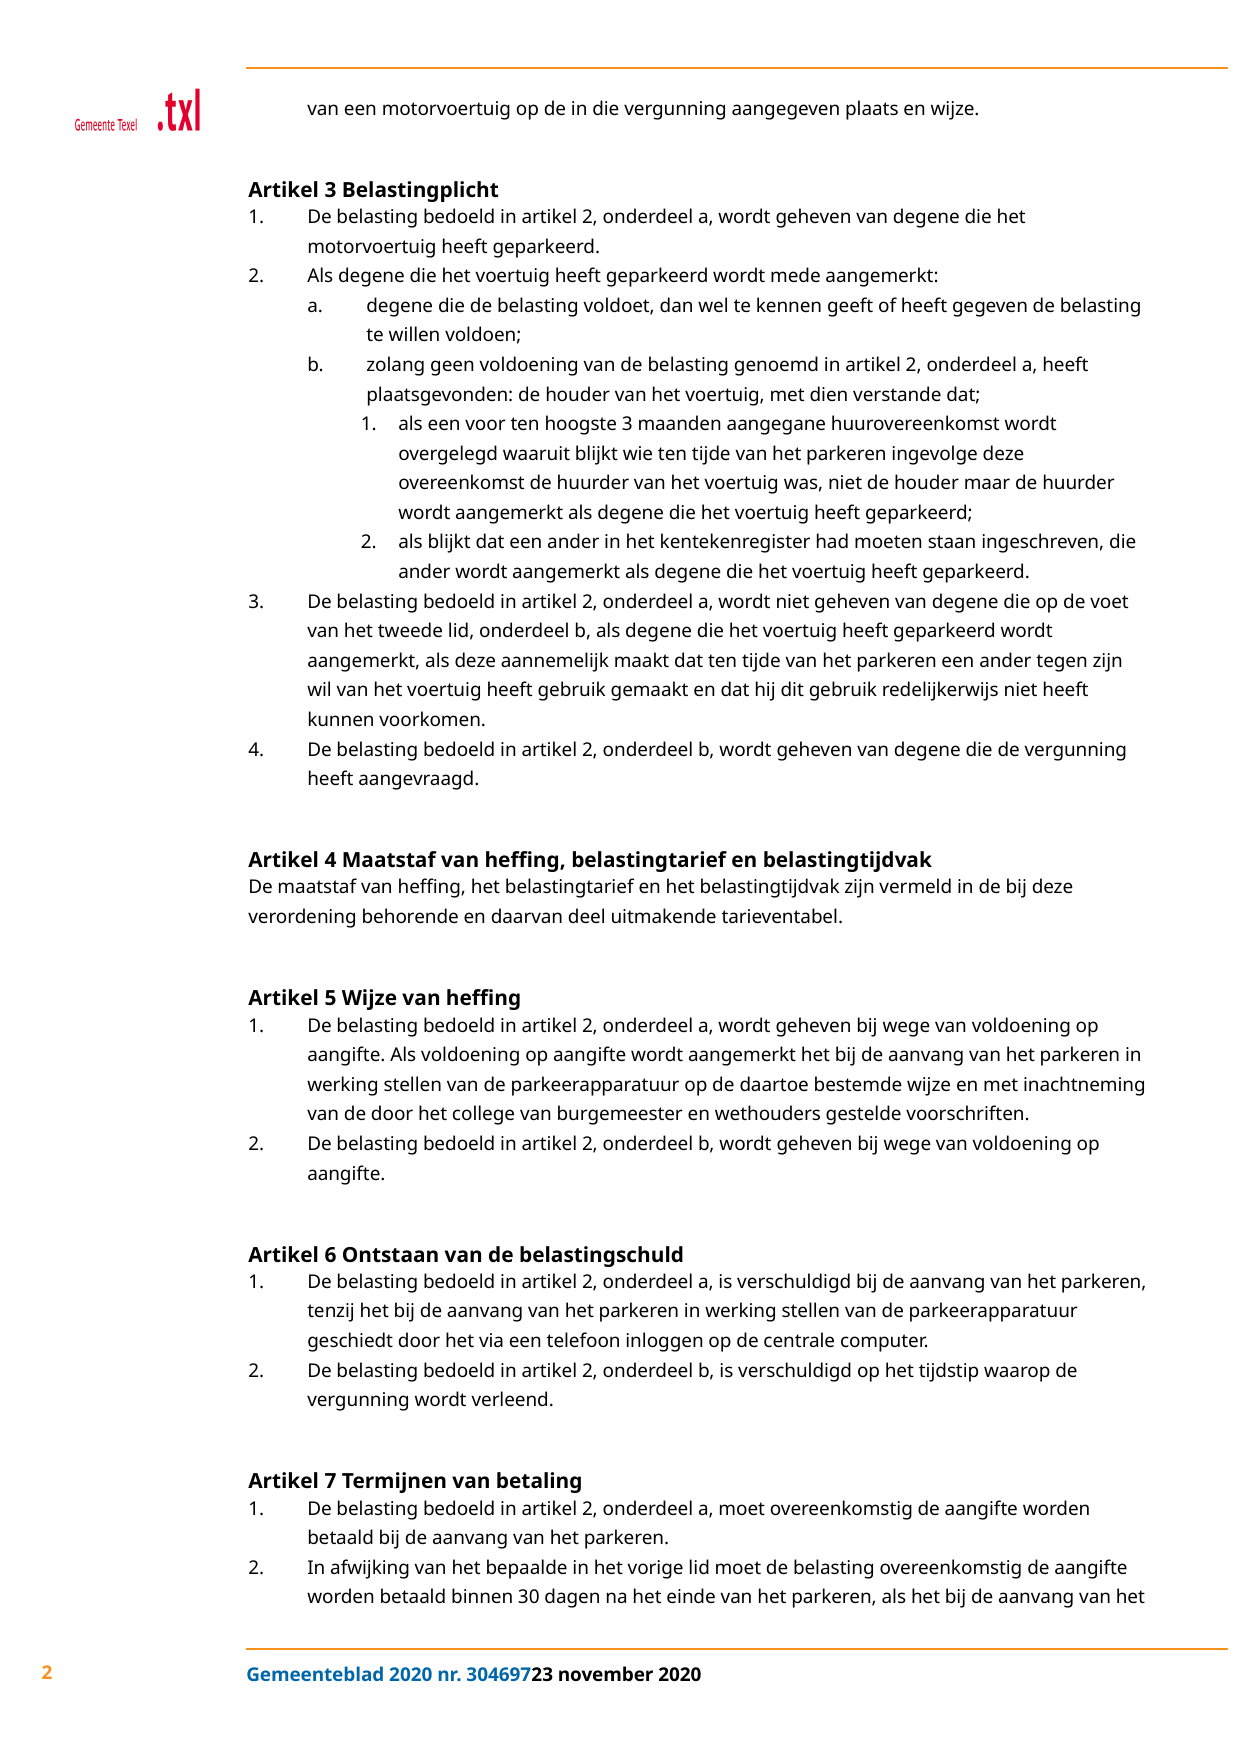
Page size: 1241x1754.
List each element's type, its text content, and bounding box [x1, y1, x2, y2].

list De belasting bedoeld in artikel 2, onderdeel b, is verschuldigd op het tijdstip waarop de vergunning wordt verleend. [248, 1357, 1152, 1412]
list De belasting bedoeld in artikel 2, onderdeel b, wordt geheven bij wege van voldoening op aangifte. [248, 1130, 1152, 1185]
list zolang geen voldoening van de belasting genoemd in artikel 2, onderdeel a, heeft plaatsgevonden: de houder van het voertuig, met dien verstande dat; [307, 351, 1152, 406]
list als blijkt dat een ander in het kentekenregister had moeten staan ingeschreven, die ander wordt aangemerkt als degene die het voertuig heeft geparkeerd. [361, 529, 1152, 584]
text Artikel 3 Belastingplicht [248, 175, 1152, 203]
text Artikel 7 Termijnen van betaling [248, 1466, 1152, 1495]
list De belasting bedoeld in artikel 2, onderdeel a, wordt geheven van degene die het motorvoertuig heeft geparkeerd. [248, 203, 1152, 258]
list Als degene die het voertuig heeft geparkeerd wordt mede aangemerkt: [248, 262, 1152, 288]
list De belasting bedoeld in artikel 2, onderdeel b, wordt geheven van degene die de vergunning heeft aangevraagd. [248, 736, 1152, 791]
list als een voor ten hoogste 3 maanden aangegane huurovereenkomst wordt overgelegd waaruit blijkt wie ten tijde van het parkeren ingevolge deze overeenkomst de huurder van het voertuig was, niet de houder maar de huurder wordt aangemerkt als degene die het voertuig heeft geparkeerd; [361, 410, 1152, 525]
list De belasting bedoeld in artikel 2, onderdeel a, is verschuldigd bij de aanvang van het parkeren, tenzij het bij de aanvang van het parkeren in werking stellen van de parkeerapparatuur geschiedt door het via een telefoon inloggen op de centrale computer. [248, 1268, 1152, 1353]
list De belasting bedoeld in artikel 2, onderdeel a, wordt geheven bij wege van voldoening op aangifte. Als voldoening op aangifte wordt aangemerkt het bij de aanvang van het parkeren in werking stellen van de parkeerapparatuur op de daartoe bestemde wijze en met inachtneming van de door het college van burgemeester en wethouders gestelde voorschriften. [248, 1012, 1152, 1126]
list In afwijking van het bepaalde in het vorige lid moet de belasting overeenkomstig de aangifte worden betaald binnen 30 dagen na het einde van het parkeren, als het bij de aanvang van het [248, 1554, 1152, 1609]
list degene die de belasting voldoet, dan wel te kennen geeft of heeft gegeven de belasting te willen voldoen; [307, 292, 1152, 347]
text Artikel 4 Maatstaf van heffing, belastingtarief en belastingtijdvak [248, 845, 1152, 874]
list De belasting bedoeld in artikel 2, onderdeel a, moet overeenkomstig de aangifte worden betaald bij de aanvang van het parkeren. [248, 1495, 1152, 1550]
text De maatstaf van heffing, het belastingtarief en het belastingtijdvak zijn vermeld in de bij deze verordening behorende en daarvan deel uitmakende tarieventabel. [248, 874, 1152, 929]
list De belasting bedoeld in artikel 2, onderdeel a, wordt niet geheven van degene die op de voet van het tweede lid, onderdeel b, als degene die het voertuig heeft geparkeerd wordt aangemerkt, als deze aannemelijk maakt dat ten tijde van het parkeren een ander tegen zijn wil van het voertuig heeft gebruik gemaakt en dat hij dit gebruik redelijkerwijs niet heeft kunnen voorkomen. [248, 588, 1152, 732]
picture [41, 47, 231, 172]
text Artikel 6 Ontstaan van de belastingschuld [248, 1240, 1152, 1268]
text Artikel 5 Wijze van heffing [248, 983, 1152, 1012]
list van een motorvoertuig op de in die vergunning aangegeven plaats en wijze. [248, 95, 1152, 121]
